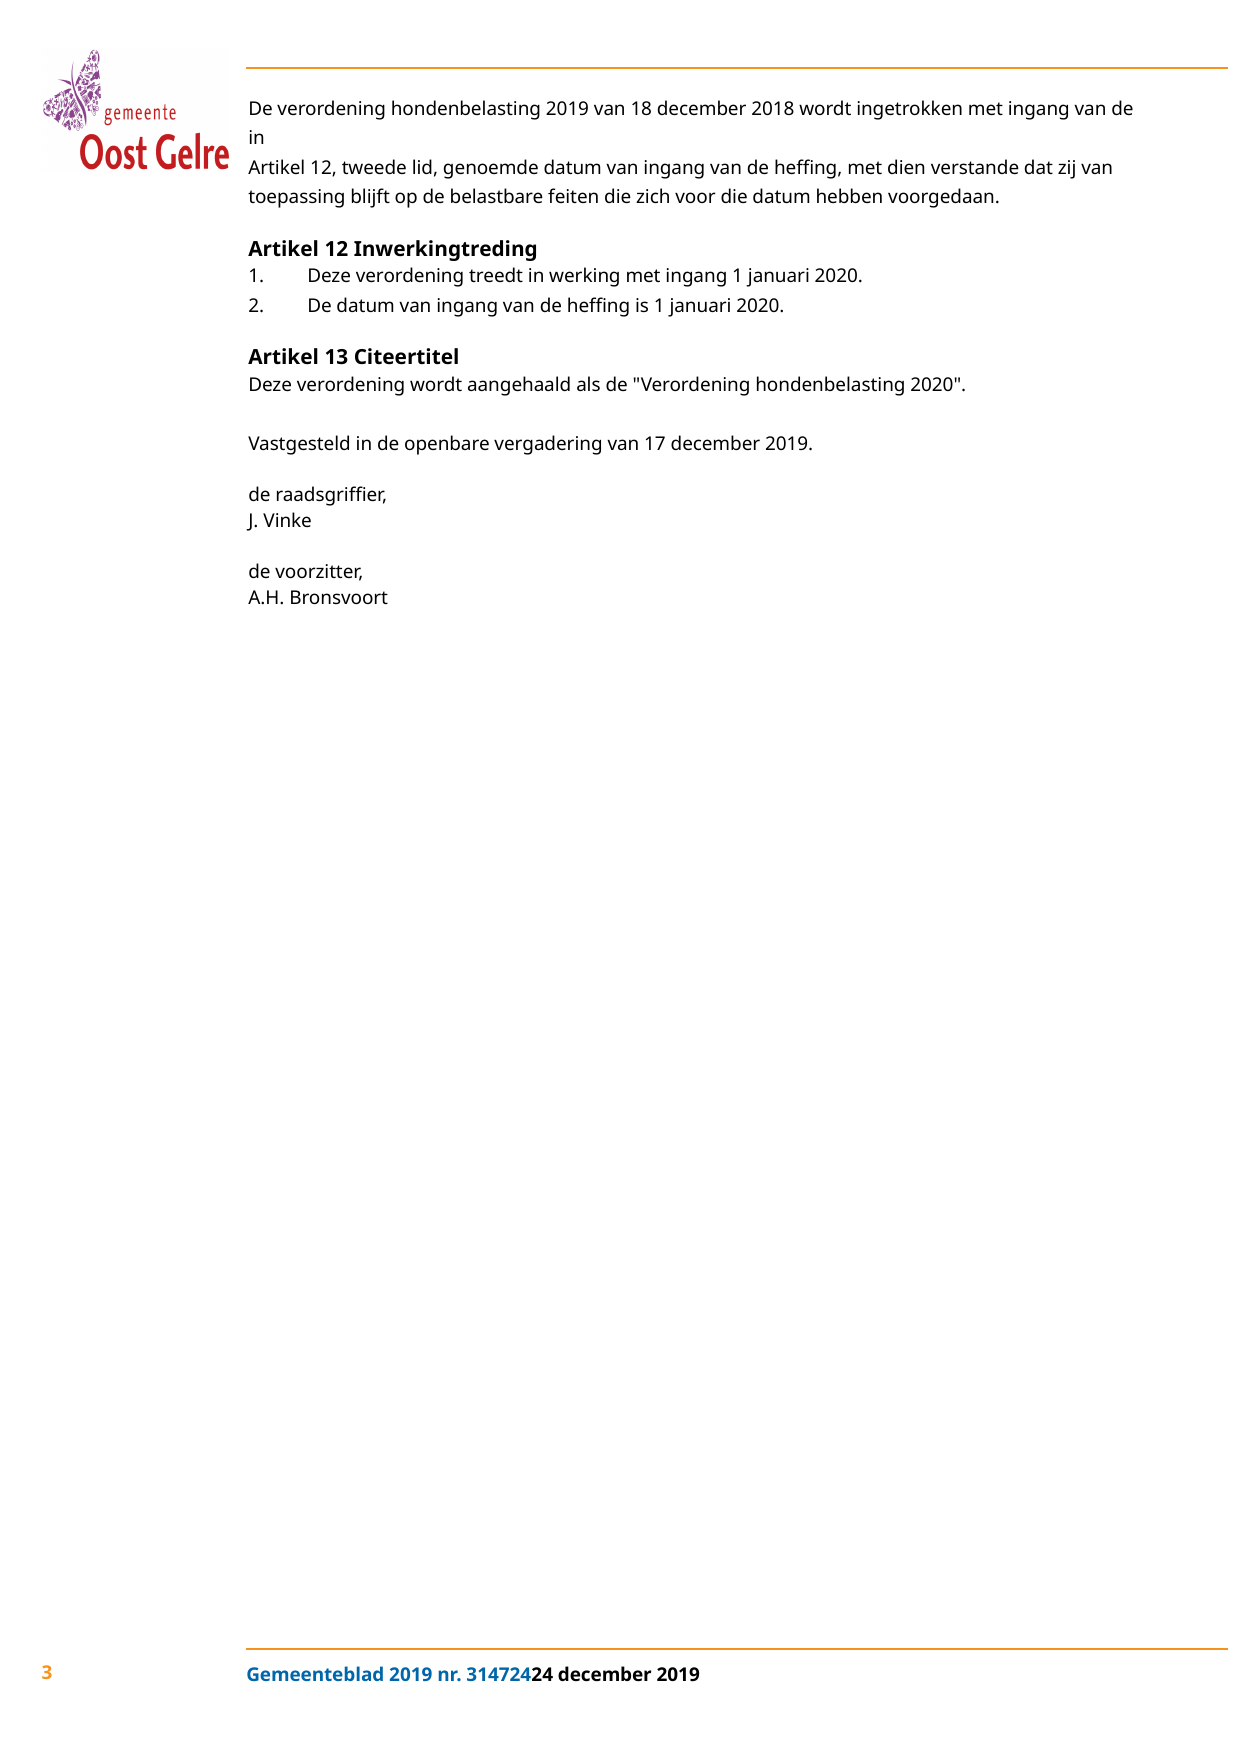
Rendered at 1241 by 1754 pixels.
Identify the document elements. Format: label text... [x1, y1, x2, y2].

text Vastgesteld in de openbare vergadering van 17 december 2019. [248, 430, 1152, 456]
text toepassing blijft op de belastbare feiten die zich voor die datum hebben voorgedaan. [248, 183, 1152, 209]
text Artikel 12, tweede lid, genoemde datum van ingang van de heffing, met dien verstande dat zij van [248, 154, 1152, 180]
text De verordening hondenbelasting 2019 van 18 december 2018 wordt ingetrokken met ingang van de in [248, 95, 1152, 150]
text Artikel 13 Citeertitel [248, 342, 1152, 371]
text Deze verordening wordt aangehaald als de "Verordening hondenbelasting 2020". [248, 371, 1152, 397]
picture [41, 47, 231, 172]
text A.H. Bronsvoort [248, 584, 1152, 610]
text de raadsgriffier, [248, 481, 1152, 507]
list Deze verordening treedt in werking met ingang 1 januari 2020. [248, 262, 1152, 288]
text J. Vinke [248, 507, 1152, 533]
list De datum van ingang van de heffing is 1 januari 2020. [248, 292, 1152, 318]
text de voorzitter, [248, 559, 1152, 584]
text Artikel 12 Inwerkingtreding [248, 234, 1152, 262]
